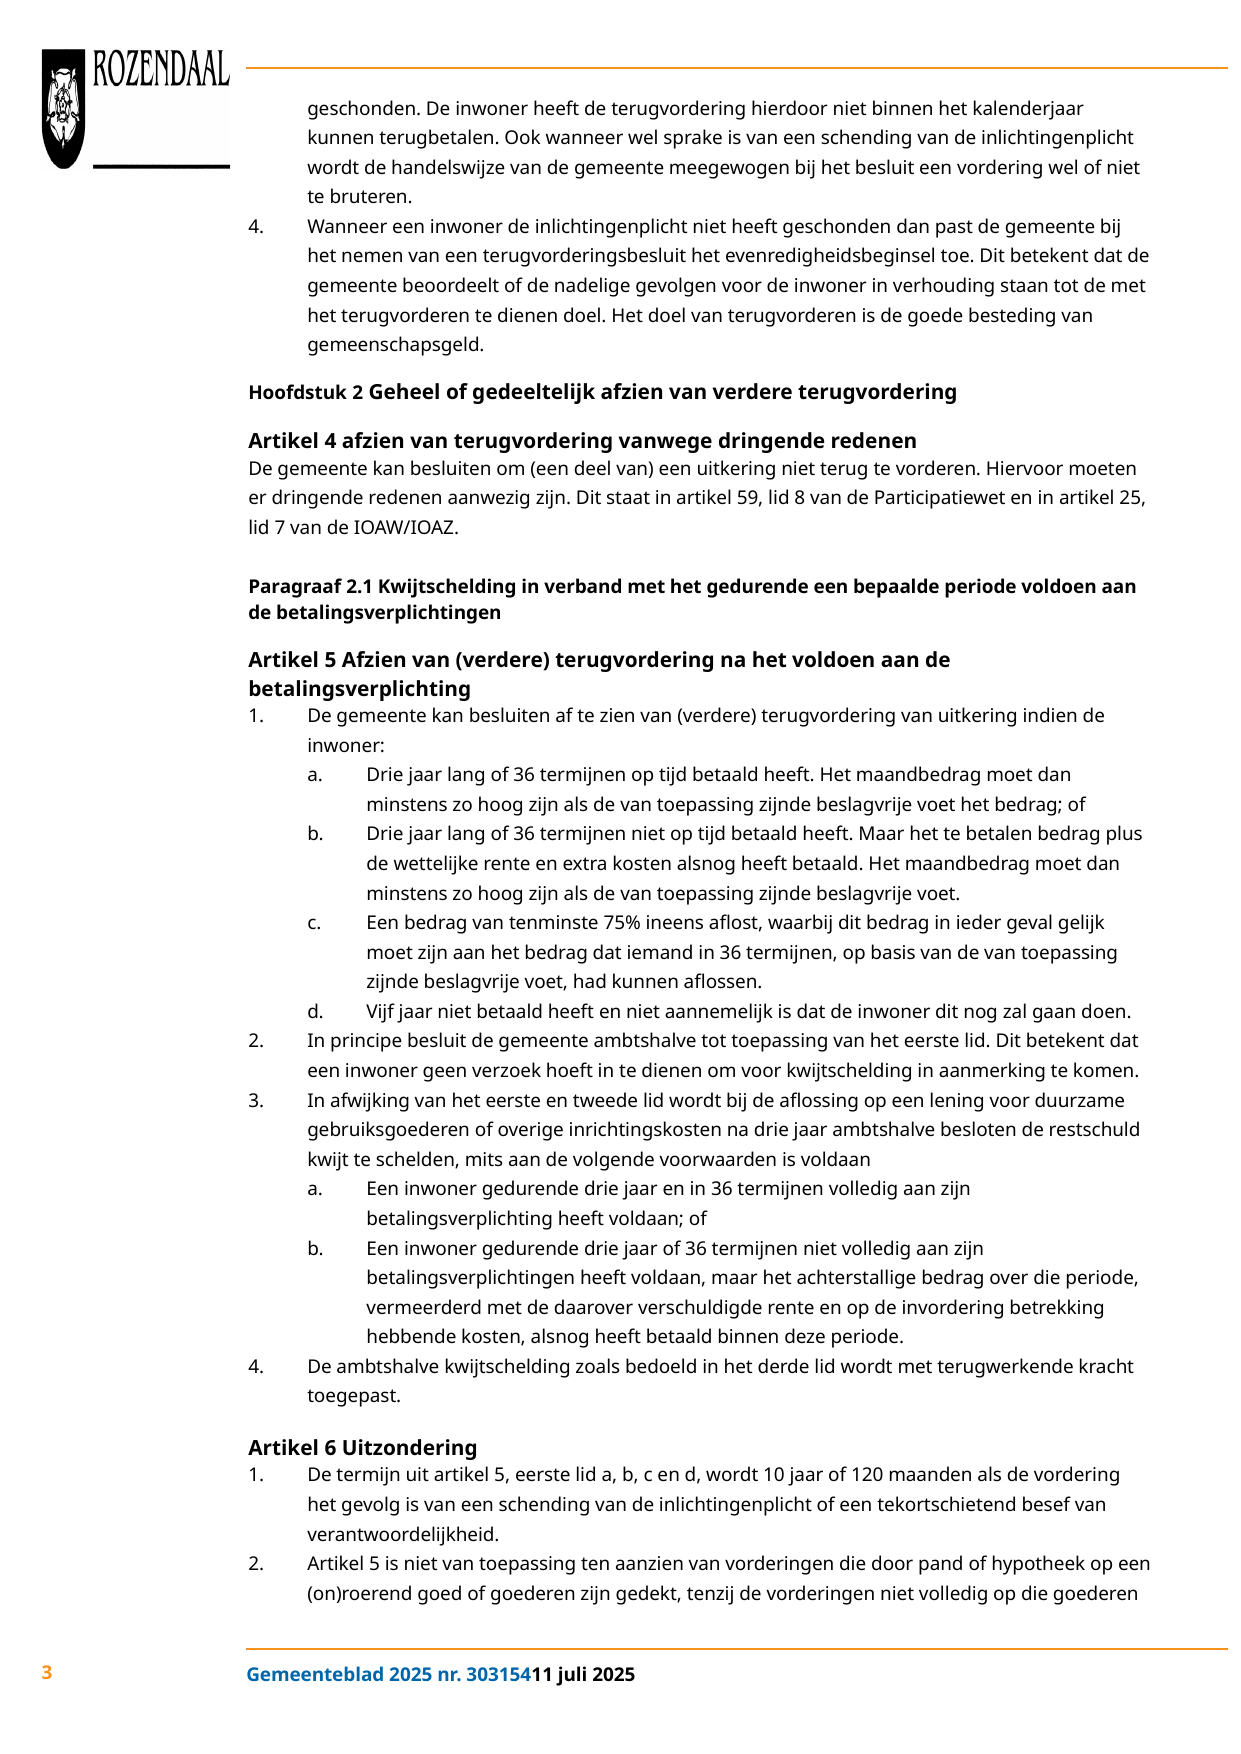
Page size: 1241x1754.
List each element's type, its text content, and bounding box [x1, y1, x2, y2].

text De gemeente kan besluiten om (een deel van) een uitkering niet terug te vorderen. Hiervoor moeten er dringende redenen aanwezig zijn. Dit staat in artikel 59, lid 8 van de Participatiewet en in artikel 25, lid 7 van de IOAW/IOAZ. [248, 455, 1152, 540]
list In afwijking van het eerste en tweede lid wordt bij de aflossing op een lening voor duurzame gebruiksgoederen of overige inrichtingskosten na drie jaar ambtshalve besloten de restschuld kwijt te schelden, mits aan de volgende voorwaarden is voldaan [248, 1087, 1152, 1172]
list geschonden. De inwoner heeft de terugvordering hierdoor niet binnen het kalenderjaar kunnen terugbetalen. Ook wanneer wel sprake is van een schending van de inlichtingenplicht wordt de handelswijze van de gemeente meegewogen bij het besluit een vordering wel of niet te bruteren. [248, 95, 1152, 209]
list Een inwoner gedurende drie jaar en in 36 termijnen volledig aan zijn betalingsverplichting heeft voldaan; of [307, 1176, 1152, 1231]
list Wanneer een inwoner de inlichtingenplicht niet heeft geschonden dan past de gemeente bij het nemen van een terugvorderingsbesluit het evenredigheidsbeginsel toe. Dit betekent dat de gemeente beoordeelt of de nadelige gevolgen voor de inwoner in verhouding staan tot de met het terugvorderen te dienen doel. Het doel van terugvorderen is de goede besteding van gemeenschapsgeld. [248, 213, 1152, 357]
list In principe besluit de gemeente ambtshalve tot toepassing van het eerste lid. Dit betekent dat een inwoner geen verzoek hoeft in te dienen om voor kwijtschelding in aanmerking te komen. [248, 1028, 1152, 1083]
text Artikel 4 afzien van terugvordering vanwege dringende redenen [248, 426, 1152, 455]
text Artikel 5 Afzien van (verdere) terugvordering na het voldoen aan de betalingsverplichting [248, 645, 1152, 702]
text Artikel 6 Uitzondering [248, 1433, 1152, 1462]
text Paragraaf 2.1 Kwijtschelding in verband met het gedurende een bepaalde periode voldoen aan de betalingsverplichtingen [248, 573, 1152, 624]
list Artikel 5 is niet van toepassing ten aanzien van vorderingen die door pand of hypotheek op een (on)roerend goed of goederen zijn gedekt, tenzij de vorderingen niet volledig op die goederen [248, 1550, 1152, 1606]
picture [41, 47, 231, 172]
list Een bedrag van tenminste 75% ineens aflost, waarbij dit bedrag in ieder geval gelijk moet zijn aan het bedrag dat iemand in 36 termijnen, op basis van de van toepassing zijnde beslagvrije voet, had kunnen aflossen. [307, 909, 1152, 994]
list De ambtshalve kwijtschelding zoals bedoeld in het derde lid wordt met terugwerkende kracht toegepast. [248, 1353, 1152, 1408]
list Een inwoner gedurende drie jaar of 36 termijnen niet volledig aan zijn betalingsverplichtingen heeft voldaan, maar het achterstallige bedrag over die periode, vermeerderd met de daarover verschuldigde rente en op de invordering betrekking hebbende kosten, alsnog heeft betaald binnen deze periode. [307, 1235, 1152, 1349]
list Drie jaar lang of 36 termijnen niet op tijd betaald heeft. Maar het te betalen bedrag plus de wettelijke rente en extra kosten alsnog heeft betaald. Het maandbedrag moet dan minstens zo hoog zijn als de van toepassing zijnde beslagvrije voet. [307, 821, 1152, 906]
list De termijn uit artikel 5, eerste lid a, b, c en d, wordt 10 jaar of 120 maanden als de vordering het gevolg is van een schending van de inlichtingenplicht of een tekortschietend besef van verantwoordelijkheid. [248, 1462, 1152, 1546]
text Hoofdstuk 2 Geheel of gedeeltelijk afzien van verdere terugvordering [248, 377, 1152, 406]
list Drie jaar lang of 36 termijnen op tijd betaald heeft. Het maandbedrag moet dan minstens zo hoog zijn als de van toepassing zijnde beslagvrije voet het bedrag; of [307, 761, 1152, 817]
list De gemeente kan besluiten af te zien van (verdere) terugvordering van uitkering indien de inwoner: [248, 702, 1152, 758]
list Vijf jaar niet betaald heeft en niet aannemelijk is dat de inwoner dit nog zal gaan doen. [307, 998, 1152, 1024]
